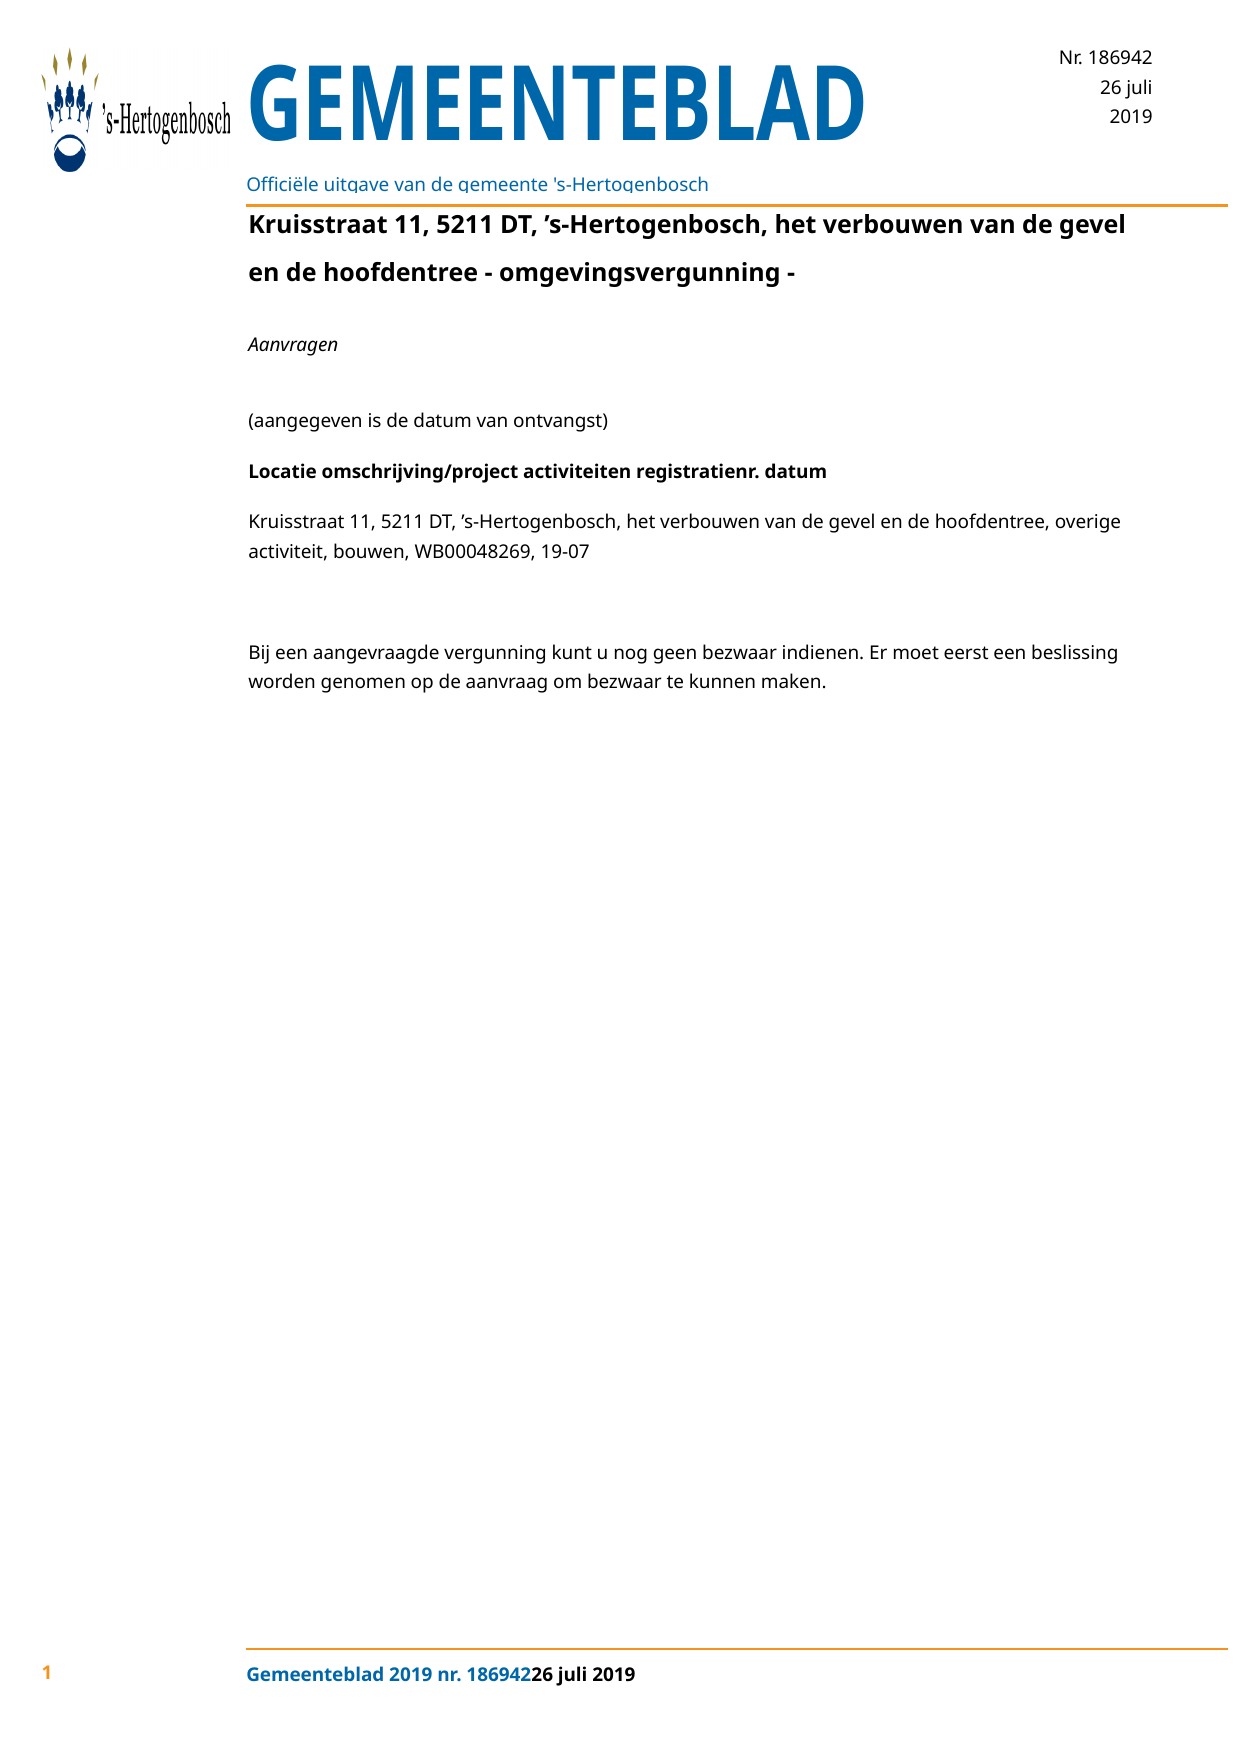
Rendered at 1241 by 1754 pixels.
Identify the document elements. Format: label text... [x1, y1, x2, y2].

text (aangegeven is de datum van ontvangst) [248, 408, 1152, 433]
text Kruisstraat 11, 5211 DT, ’s-Hertogenbosch, het verbouwen van de gevel en de hoofdentree - omgevingsvergunning - [248, 207, 1152, 288]
picture [41, 47, 231, 172]
text Aanvragen [248, 331, 1152, 357]
text Locatie omschrijving/project activiteiten registratienr. datum [248, 458, 1152, 484]
text Bij een aangevraagde vergunning kunt u nog geen bezwaar indienen. Er moet eerst een beslissing worden genomen op de aanvraag om bezwaar te kunnen maken. [248, 639, 1152, 694]
text Kruisstraat 11, 5211 DT, ’s-Hertogenbosch, het verbouwen van de gevel en de hoofdentree, overige activiteit, bouwen, WB00048269, 19-07 [248, 508, 1152, 564]
